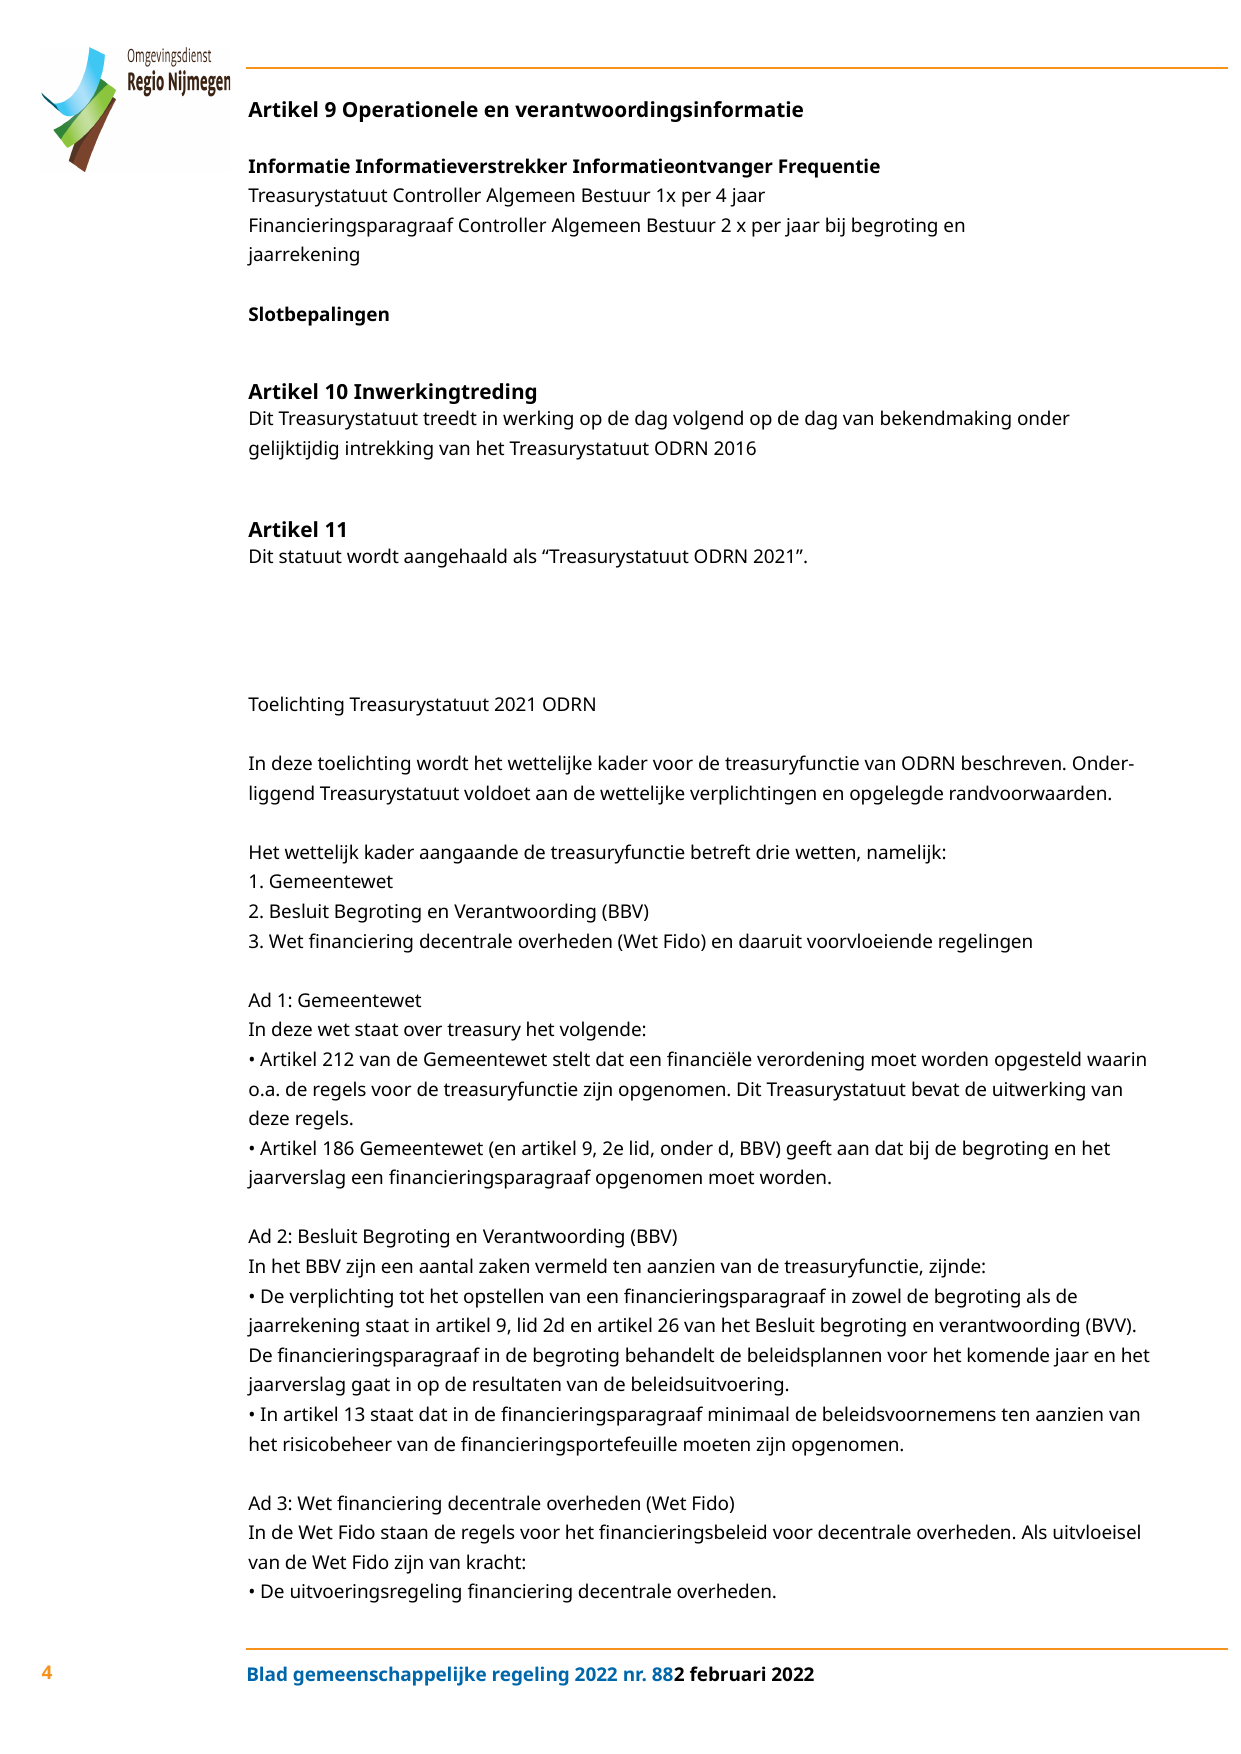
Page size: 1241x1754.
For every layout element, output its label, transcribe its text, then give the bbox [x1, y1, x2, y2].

text Dit Treasurystatuut treedt in werking op de dag volgend op de dag van bekendmaking onder gelijktijdig intrekking van het Treasurystatuut ODRN 2016 [248, 405, 1152, 461]
text • De uitvoeringsregeling financiering decentrale overheden. [248, 1579, 1152, 1604]
text In de Wet Fido staan de regels voor het financieringsbeleid voor decentrale overheden. Als uitvloeisel van de Wet Fido zijn van kracht: [248, 1519, 1152, 1575]
text Artikel 9 Operationele en verantwoordingsinformatie [248, 95, 1152, 123]
text Het wettelijk kader aangaande de treasuryfunctie betreft drie wetten, namelijk: [248, 839, 1152, 865]
text Informatie Informatieverstrekker Informatieontvanger Frequentie [248, 153, 1152, 178]
text Artikel 11 [248, 515, 1152, 543]
text • In artikel 13 staat dat in de financieringsparagraaf minimaal de beleidsvoornemens ten aanzien van het risicobeheer van de financieringsportefeuille moeten zijn opgenomen. [248, 1401, 1152, 1457]
text 1. Gemeentewet [248, 869, 1152, 894]
picture [41, 47, 231, 172]
text • Artikel 212 van de Gemeentewet stelt dat een financiële verordening moet worden opgesteld waarin o.a. de regels voor de treasuryfunctie zijn opgenomen. Dit Treasurystatuut bevat de uitwerking van deze regels. [248, 1046, 1152, 1131]
text Treasurystatuut Controller Algemeen Bestuur 1x per 4 jaar [248, 182, 1152, 208]
text 2. Besluit Begroting en Verantwoording (BBV) [248, 898, 1152, 924]
text In het BBV zijn een aantal zaken vermeld ten aanzien van de treasuryfunctie, zijnde: [248, 1253, 1152, 1279]
text In deze toelichting wordt het wettelijke kader voor de treasuryfunctie van ODRN beschreven. Onder-liggend Treasurystatuut voldoet aan de wettelijke verplichtingen en opgelegde randvoorwaarden. [248, 750, 1152, 806]
text • De verplichting tot het opstellen van een financieringsparagraaf in zowel de begroting als de jaarrekening staat in artikel 9, lid 2d en artikel 26 van het Besluit begroting en verantwoording (BVV). De financieringsparagraaf in de begroting behandelt de beleidsplannen voor het komende jaar en het jaarverslag gaat in op de resultaten van de beleidsuitvoering. [248, 1283, 1152, 1397]
text Dit statuut wordt aangehaald als “Treasurystatuut ODRN 2021”. [248, 543, 1152, 569]
text Slotbepalingen [248, 301, 1152, 326]
text Toelichting Treasurystatuut 2021 ODRN [248, 691, 1152, 717]
text Ad 1: Gemeentewet [248, 987, 1152, 1013]
text 3. Wet financiering decentrale overheden (Wet Fido) en daaruit voorvloeiende regelingen [248, 928, 1152, 954]
text Ad 2: Besluit Begroting en Verantwoording (BBV) [248, 1224, 1152, 1249]
text Financieringsparagraaf Controller Algemeen Bestuur 2 x per jaar bij begroting en [248, 212, 1152, 238]
text Artikel 10 Inwerkingtreding [248, 377, 1152, 405]
text Ad 3: Wet financiering decentrale overheden (Wet Fido) [248, 1490, 1152, 1516]
text • Artikel 186 Gemeentewet (en artikel 9, 2e lid, onder d, BBV) geeft aan dat bij de begroting en het jaarverslag een financieringsparagraaf opgenomen moet worden. [248, 1135, 1152, 1190]
text jaarrekening [248, 242, 1152, 267]
text In deze wet staat over treasury het volgende: [248, 1017, 1152, 1042]
